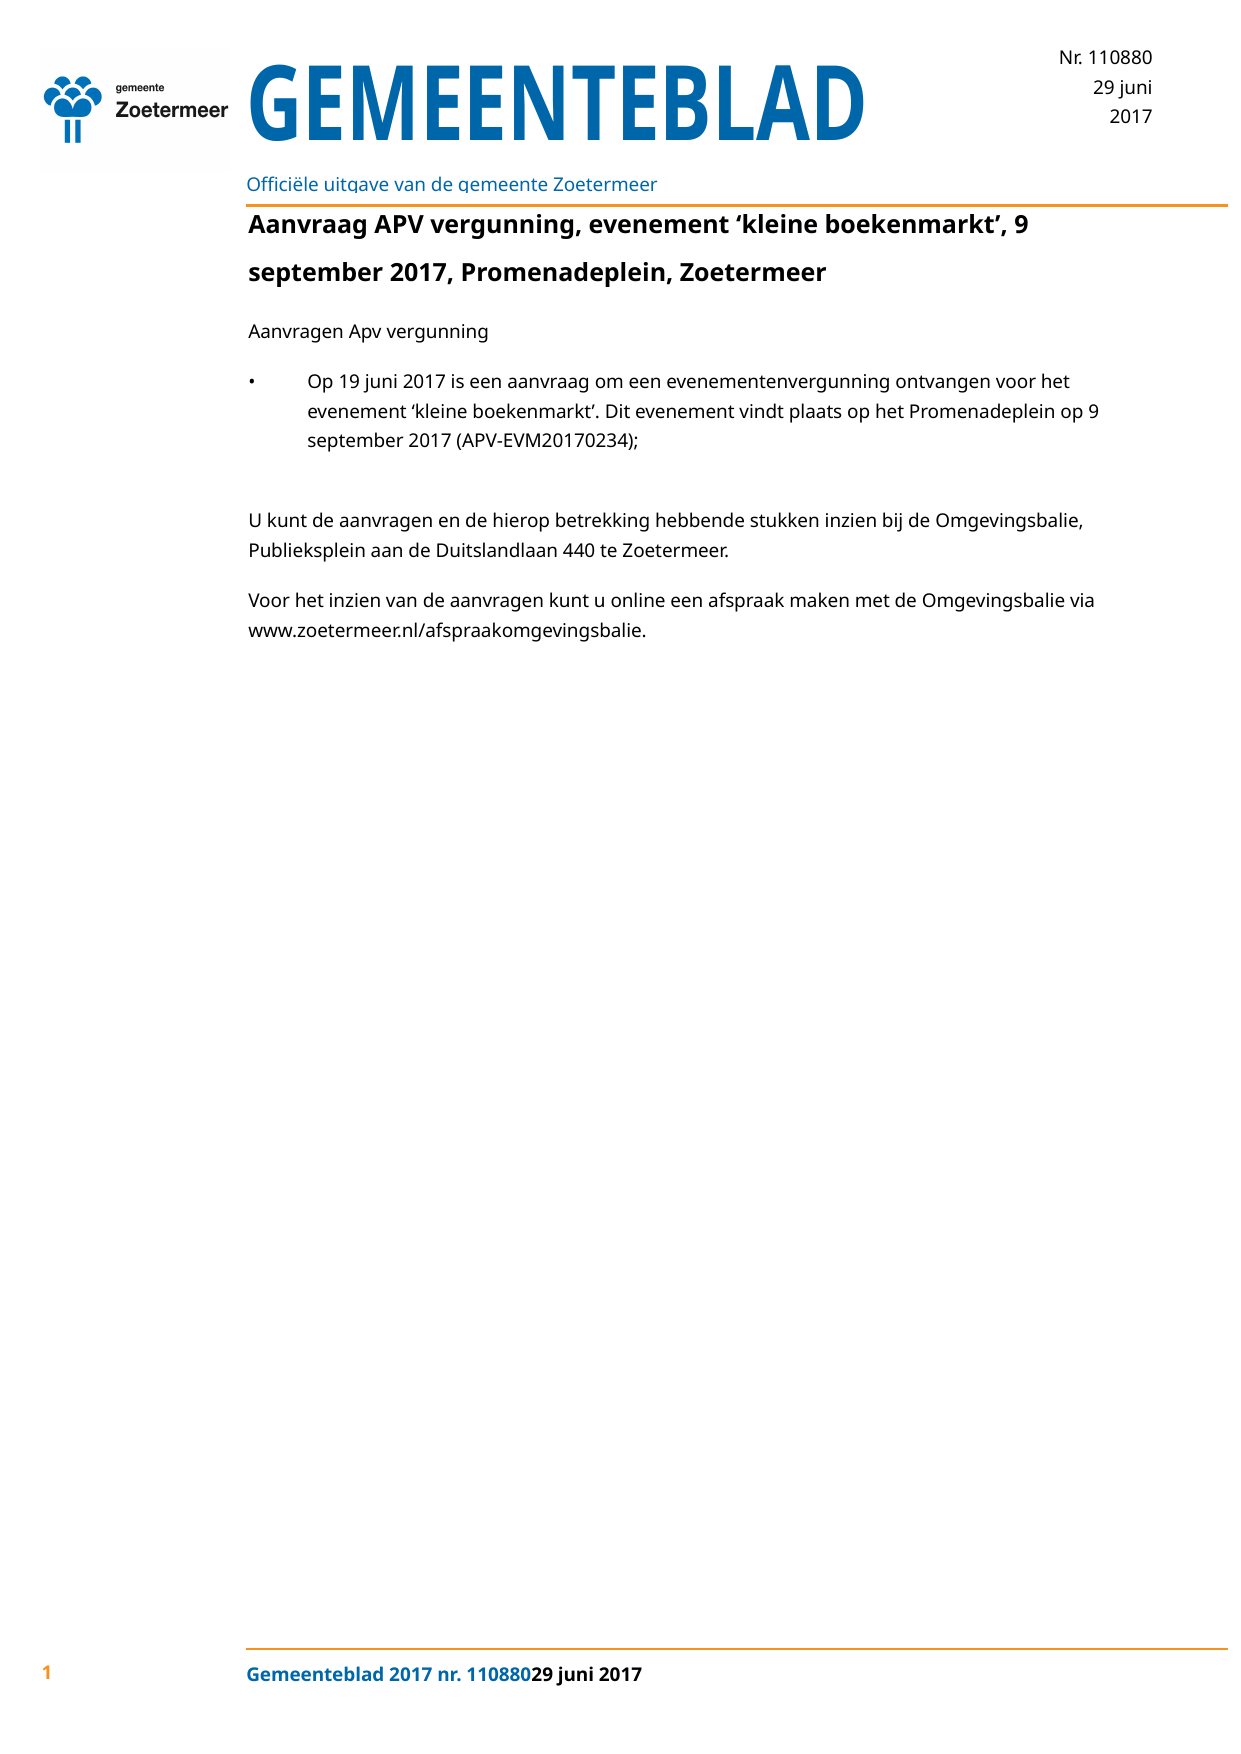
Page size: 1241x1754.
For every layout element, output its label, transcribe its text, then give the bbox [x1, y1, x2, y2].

picture [41, 47, 231, 172]
text Voor het inzien van de aanvragen kunt u online een afspraak maken met de Omgevingsbalie via www.zoetermeer.nl/afspraakomgevingsbalie. [248, 587, 1152, 643]
list Op 19 juni 2017 is een aanvraag om een evenementenvergunning ontvangen voor het evenement ‘kleine boekenmarkt’. Dit evenement vindt plaats op het Promenadeplein op 9 september 2017 (APV-EVM20170234); [248, 368, 1152, 453]
text Aanvragen Apv vergunning [248, 318, 1152, 344]
text Aanvraag APV vergunning, evenement ‘kleine boekenmarkt’, 9 september 2017, Promenadeplein, Zoetermeer [248, 207, 1152, 288]
text U kunt de aanvragen en de hierop betrekking hebbende stukken inzien bij de Omgevingsbalie, Publieksplein aan de Duitslandlaan 440 te Zoetermeer. [248, 507, 1152, 563]
